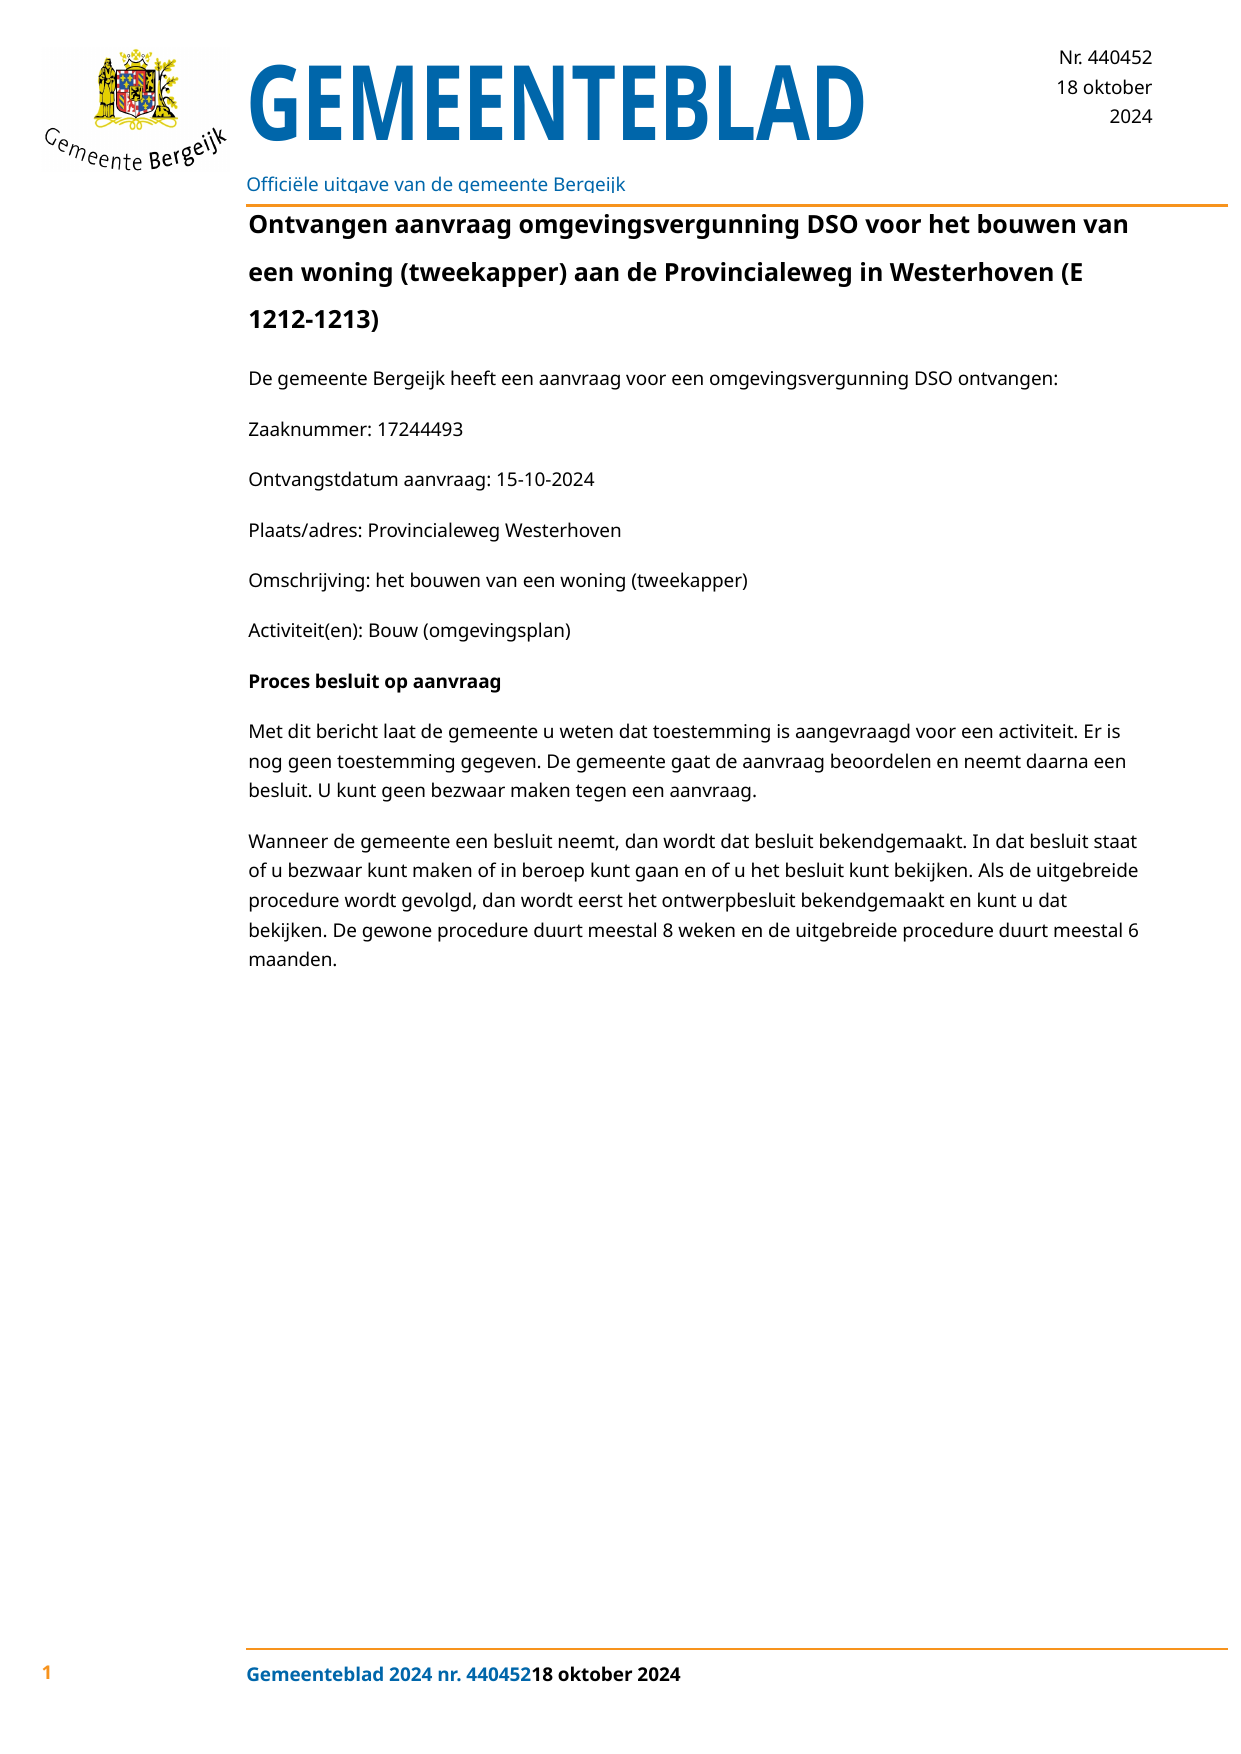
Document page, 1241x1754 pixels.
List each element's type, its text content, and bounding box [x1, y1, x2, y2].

text Ontvangstdatum aanvraag: 15-10-2024 [248, 466, 1152, 492]
text Zaaknummer: 17244493 [248, 416, 1152, 442]
text Activiteit(en): Bouw (omgevingsplan) [248, 618, 1152, 643]
text Proces besluit op aanvraag [248, 668, 1152, 694]
picture [41, 47, 231, 172]
text Omschrijving: het bouwen van een woning (tweekapper) [248, 567, 1152, 593]
text De gemeente Bergeijk heeft een aanvraag voor een omgevingsvergunning DSO ontvangen: [248, 366, 1152, 391]
text Plaats/adres: Provincialeweg Westerhoven [248, 517, 1152, 542]
text Met dit bericht laat de gemeente u weten dat toestemming is aangevraagd voor een activiteit. Er is nog geen toestemming gegeven. De gemeente gaat de aanvraag beoordelen en neemt daarna een besluit. U kunt geen bezwaar maken tegen een aanvraag. [248, 718, 1152, 803]
text Ontvangen aanvraag omgevingsvergunning DSO voor het bouwen van een woning (tweekapper) aan de Provincialeweg in Westerhoven (E 1212-1213) [248, 207, 1152, 336]
text Wanneer de gemeente een besluit neemt, dan wordt dat besluit bekendgemaakt. In dat besluit staat of u bezwaar kunt maken of in beroep kunt gaan en of u het besluit kunt bekijken. Als de uitgebreide procedure wordt gevolgd, dan wordt eerst het ontwerpbesluit bekendgemaakt en kunt u dat bekijken. De gewone procedure duurt meestal 8 weken en de uitgebreide procedure duurt meestal 6 maanden. [248, 828, 1152, 972]
